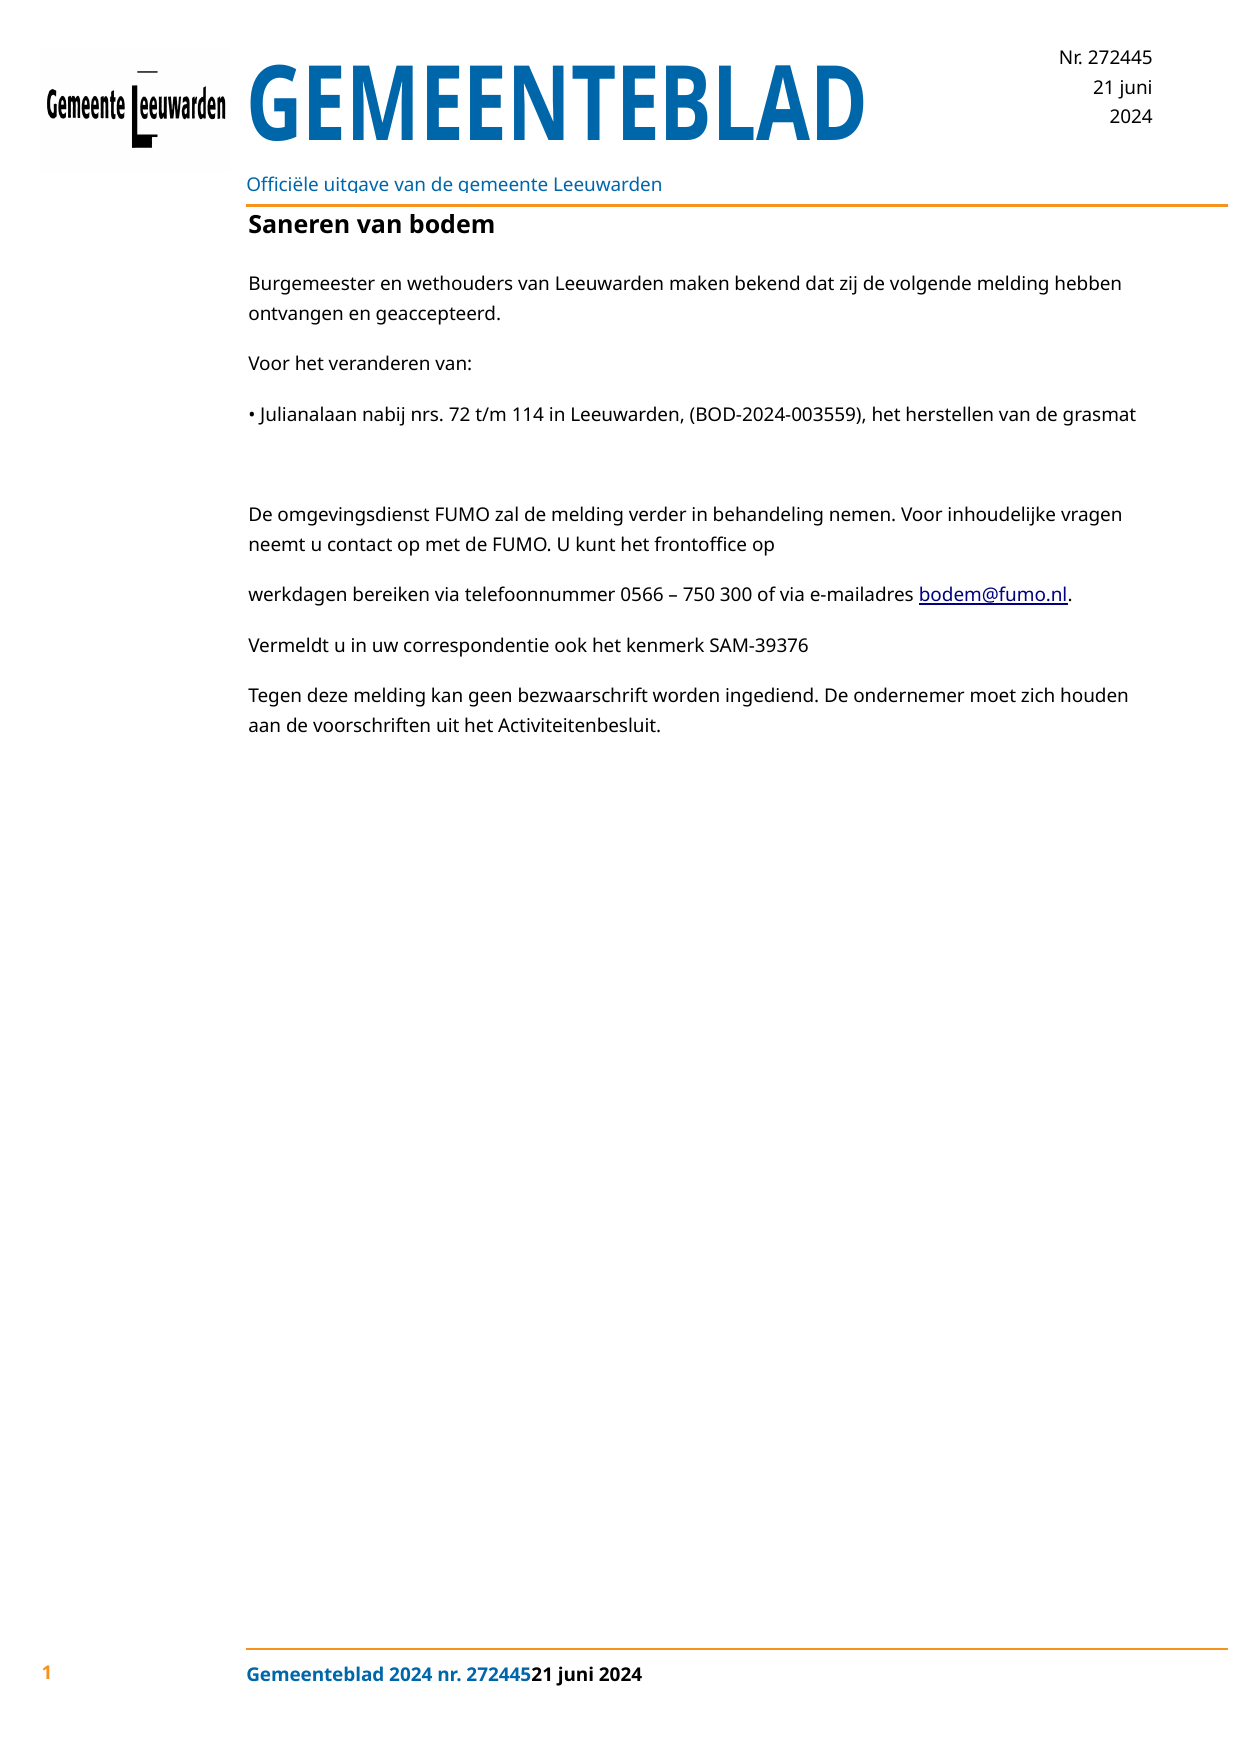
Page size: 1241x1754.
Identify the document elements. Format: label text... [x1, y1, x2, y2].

text werkdagen bereiken via telefoonnummer 0566 – 750 300 of via e-mailadres bodem@fumo.nl. [248, 582, 1152, 607]
text Tegen deze melding kan geen bezwaarschrift worden ingediend. De ondernemer moet zich houden aan de voorschriften uit het Activiteitenbesluit. [248, 682, 1152, 738]
text Vermeldt u in uw correspondentie ook het kenmerk SAM-39376 [248, 632, 1152, 658]
text Saneren van bodem [248, 207, 1152, 241]
text Voor het veranderen van: [248, 350, 1152, 376]
text De omgevingsdienst FUMO zal de melding verder in behandeling nemen. Voor inhoudelijke vragen neemt u contact op met de FUMO. U kunt het frontoffice op [248, 502, 1152, 557]
text Burgemeester en wethouders van Leeuwarden maken bekend dat zij de volgende melding hebben ontvangen en geaccepteerd. [248, 270, 1152, 326]
text • Julianalaan nabij nrs. 72 t/m 114 in Leeuwarden, (BOD-2024-003559), het herstellen van de grasmat [248, 401, 1152, 426]
picture [41, 47, 231, 172]
